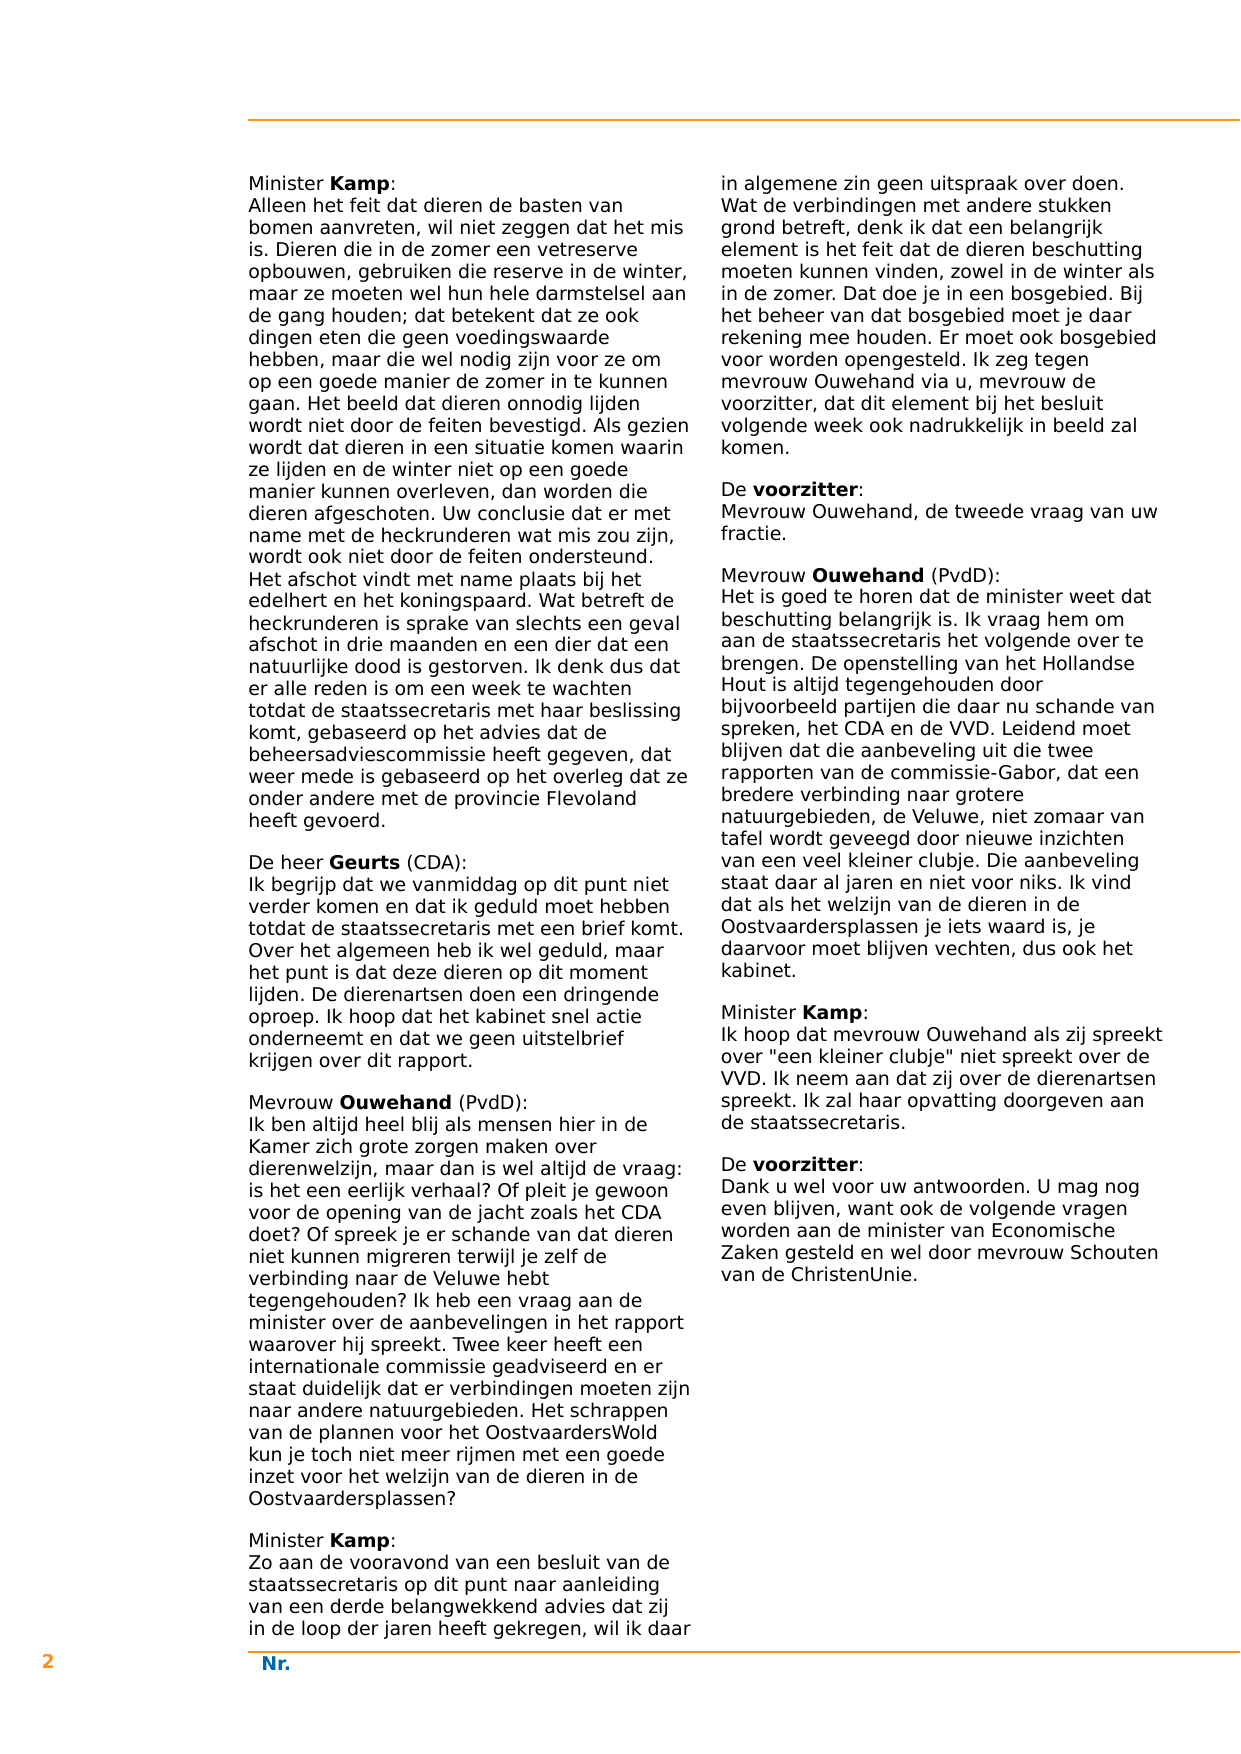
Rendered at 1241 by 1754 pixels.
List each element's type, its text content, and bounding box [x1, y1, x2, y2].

text De voorzitter: [721, 1154, 1163, 1176]
text Zo aan de vooravond van een besluit van de staatssecretaris op dit punt naar aanleiding van een derde belangwekkend advies dat zij in de loop der jaren heeft gekregen, wil ik daar [248, 1552, 691, 1639]
text Minister Kamp: [248, 1529, 691, 1552]
text Minister Kamp: [721, 1002, 1163, 1024]
text Minister Kamp: [248, 173, 691, 195]
text Het is goed te horen dat de minister weet dat beschutting belangrijk is. Ik vraag hem om aan de staatssecretaris het volgende over te brengen. De openstelling van het Hollandse Hout is altijd tegengehouden door bijvoorbeeld partijen die daar nu schande van spreken, het CDA en de VVD. Leidend moet blijven dat die aanbeveling uit die twee rapporten van de commissie-Gabor, dat een bredere verbinding naar grotere natuurgebieden, de Veluwe, niet zomaar van tafel wordt geveegd door nieuwe inzichten van een veel kleiner clubje. Die aanbeveling staat daar al jaren en niet voor niks. Ik vind dat als het welzijn van de dieren in de Oostvaardersplassen je iets waard is, je daarvoor moet blijven vechten, dus ook het kabinet. [721, 586, 1163, 982]
text Ik hoop dat mevrouw Ouwehand als zij spreekt over "een kleiner clubje" niet spreekt over de VVD. Ik neem aan dat zij over de dierenartsen spreekt. Ik zal haar opvatting doorgeven aan de staatssecretaris. [721, 1024, 1163, 1134]
text Dank u wel voor uw antwoorden. U mag nog even blijven, want ook de volgende vragen worden aan de minister van Economische Zaken gesteld en wel door mevrouw Schouten van de ChristenUnie. [721, 1176, 1163, 1286]
text De voorzitter: [721, 478, 1163, 501]
text Alleen het feit dat dieren de basten van bomen aanvreten, wil niet zeggen dat het mis is. Dieren die in de zomer een vetreserve opbouwen, gebruiken die reserve in de winter, maar ze moeten wel hun hele darmstelsel aan de gang houden; dat betekent dat ze ook dingen eten die geen voedingswaarde hebben, maar die wel nodig zijn voor ze om op een goede manier de zomer in te kunnen gaan. Het beeld dat dieren onnodig lijden wordt niet door de feiten bevestigd. Als gezien wordt dat dieren in een situatie komen waarin ze lijden en de winter niet op een goede manier kunnen overleven, dan worden die dieren afgeschoten. Uw conclusie dat er met name met de heckrunderen wat mis zou zijn, wordt ook niet door de feiten ondersteund. Het afschot vindt met name plaats bij het edelhert en het koningspaard. Wat betreft de heckrunderen is sprake van slechts een geval afschot in drie maanden en een dier dat een natuurlijke dood is gestorven. Ik denk dus dat er alle reden is om een week te wachten totdat de staatssecretaris met haar beslissing komt, gebaseerd op het advies dat de beheersadviescommissie heeft gegeven, dat weer mede is gebaseerd op het overleg dat ze onder andere met de provincie Flevoland heeft gevoerd. [248, 195, 691, 832]
text Mevrouw Ouwehand (PvdD): [721, 564, 1163, 586]
text Ik begrijp dat we vanmiddag op dit punt niet verder komen en dat ik geduld moet hebben totdat de staatssecretaris met een brief komt. Over het algemeen heb ik wel geduld, maar het punt is dat deze dieren op dit moment lijden. De dierenartsen doen een dringende oproep. Ik hoop dat het kabinet snel actie onderneemt en dat we geen uitstelbrief krijgen over dit rapport. [248, 874, 691, 1072]
text Mevrouw Ouwehand (PvdD): [248, 1092, 691, 1114]
text Mevrouw Ouwehand, de tweede vraag van uw fractie. [721, 501, 1163, 544]
text in algemene zin geen uitspraak over doen. Wat de verbindingen met andere stukken grond betreft, denk ik dat een belangrijk element is het feit dat de dieren beschutting moeten kunnen vinden, zowel in de winter als in de zomer. Dat doe je in een bosgebied. Bij het beheer van dat bosgebied moet je daar rekening mee houden. Er moet ook bosgebied voor worden opengesteld. Ik zeg tegen mevrouw Ouwehand via u, mevrouw de voorzitter, dat dit element bij het besluit volgende week ook nadrukkelijk in beeld zal komen. [721, 173, 1163, 458]
text Ik ben altijd heel blij als mensen hier in de Kamer zich grote zorgen maken over dierenwelzijn, maar dan is wel altijd de vraag: is het een eerlijk verhaal? Of pleit je gewoon voor de opening van de jacht zoals het CDA doet? Of spreek je er schande van dat dieren niet kunnen migreren terwijl je zelf de verbinding naar de Veluwe hebt tegengehouden? Ik heb een vraag aan de minister over de aanbevelingen in het rapport waarover hij spreekt. Twee keer heeft een internationale commissie geadviseerd en er staat duidelijk dat er verbindingen moeten zijn naar andere natuurgebieden. Het schrappen van de plannen voor het OostvaardersWold kun je toch niet meer rijmen met een goede inzet voor het welzijn van de dieren in de Oostvaardersplassen? [248, 1114, 691, 1509]
text De heer Geurts (CDA): [248, 852, 691, 874]
